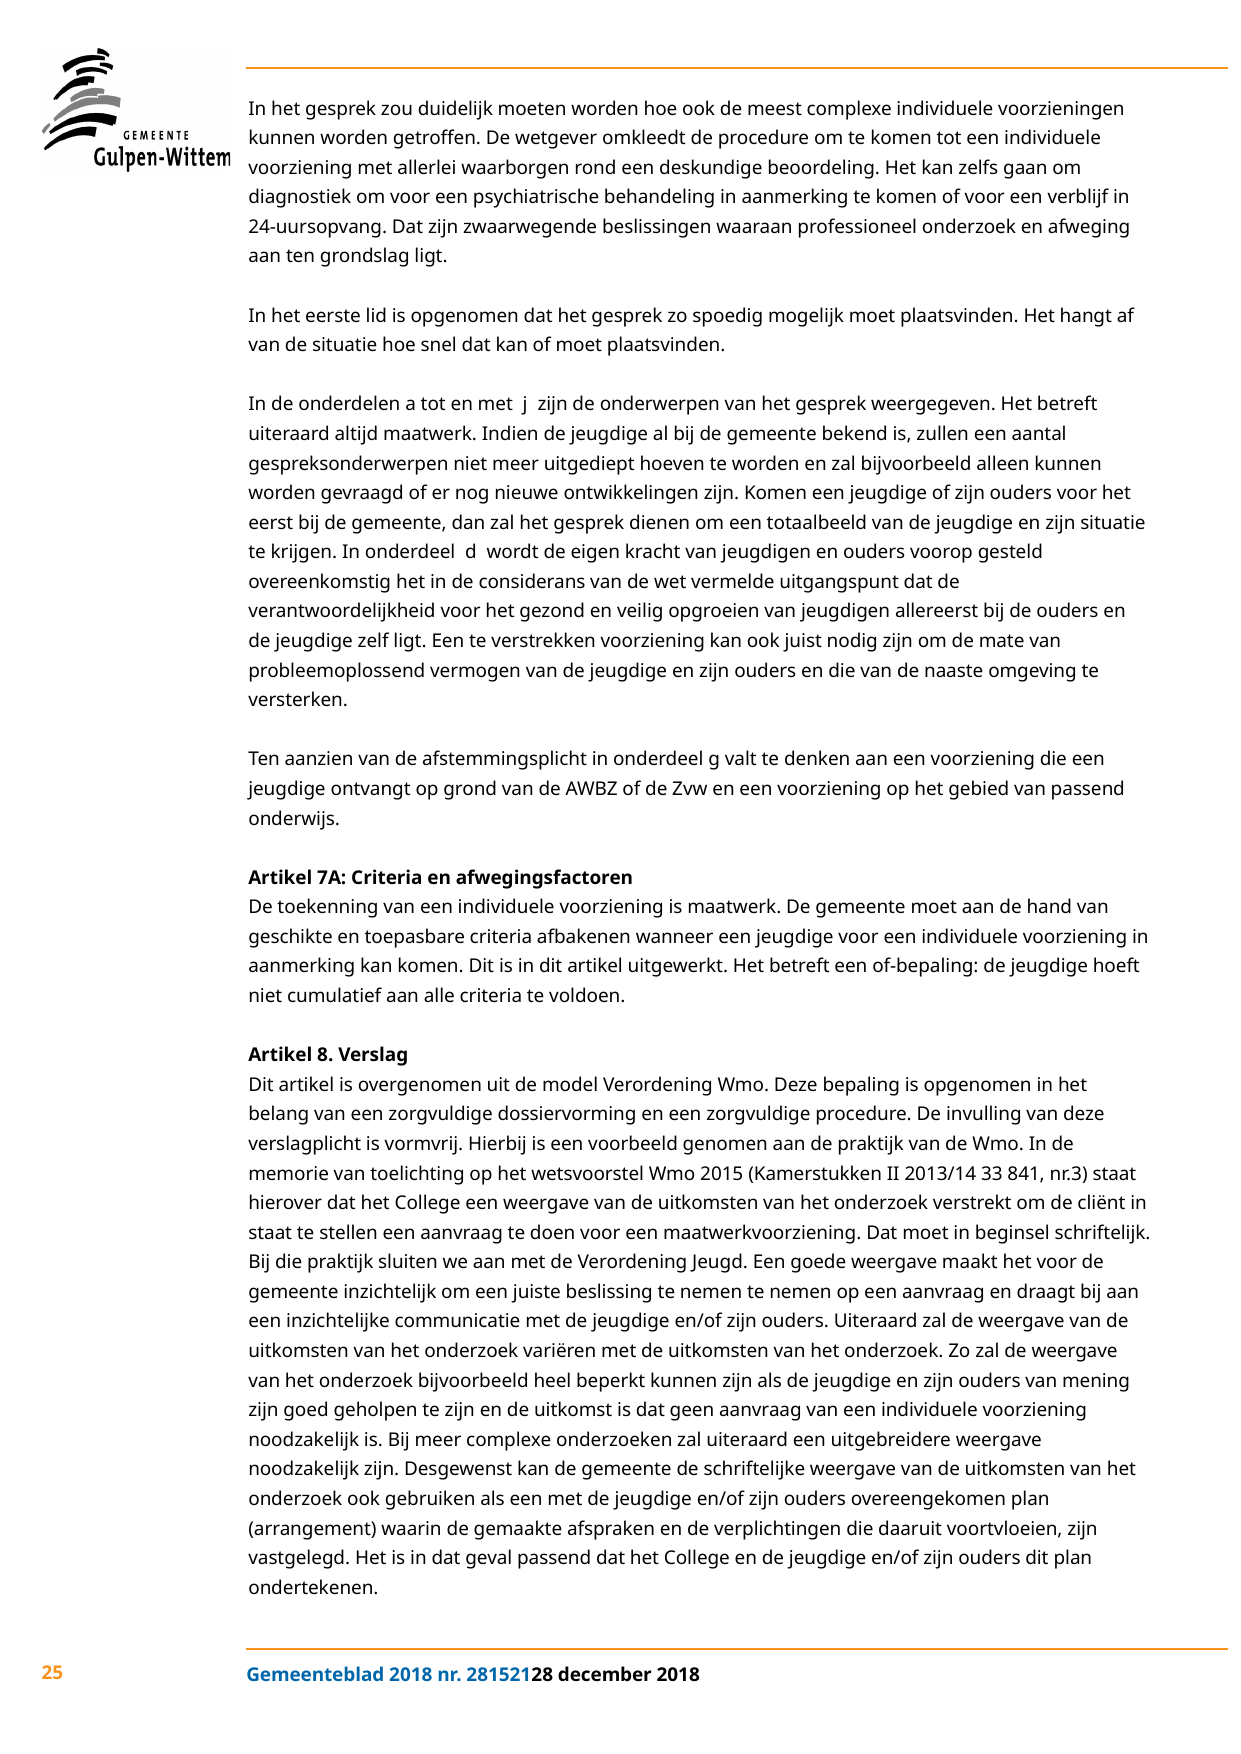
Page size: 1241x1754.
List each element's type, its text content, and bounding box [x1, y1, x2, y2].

text In het eerste lid is opgenomen dat het gesprek zo spoedig mogelijk moet plaatsvinden. Het hangt af van de situatie hoe snel dat kan of moet plaatsvinden. [248, 302, 1152, 357]
text Ten aanzien van de afstemmingsplicht in onderdeel g valt te denken aan een voorziening die een jeugdige ontvangt op grond van de AWBZ of de Zvw en een voorziening op het gebied van passend onderwijs. [248, 746, 1152, 831]
text In de onderdelen a tot en met j zijn de onderwerpen van het gesprek weergegeven. Het betreft uiteraard altijd maatwerk. Indien de jeugdige al bij de gemeente bekend is, zullen een aantal gespreksonderwerpen niet meer uitgediept hoeven te worden en zal bijvoorbeeld alleen kunnen worden gevraagd of er nog nieuwe ontwikkelingen zijn. Komen een jeugdige of zijn ouders voor het eerst bij de gemeente, dan zal het gesprek dienen om een totaalbeeld van de jeugdige en zijn situatie te krijgen. In onderdeel d wordt de eigen kracht van jeugdigen en ouders voorop gesteld overeenkomstig het in de considerans van de wet vermelde uitgangspunt dat de verantwoordelijkheid voor het gezond en veilig opgroeien van jeugdigen allereerst bij de ouders en de jeugdige zelf ligt. Een te verstrekken voorziening kan ook juist nodig zijn om de mate van probleemoplossend vermogen van de jeugdige en zijn ouders en die van de naaste omgeving te versterken. [248, 391, 1152, 712]
text In het gesprek zou duidelijk moeten worden hoe ook de meest complexe individuele voorzieningen kunnen worden getroffen. De wetgever omkleedt de procedure om te komen tot een individuele voorziening met allerlei waarborgen rond een deskundige beoordeling. Het kan zelfs gaan om diagnostiek om voor een psychiatrische behandeling in aanmerking te komen of voor een verblijf in 24-uursopvang. Dat zijn zwaarwegende beslissingen waaraan professioneel onderzoek en afweging aan ten grondslag ligt. [248, 95, 1152, 268]
text De toekenning van een individuele voorziening is maatwerk. De gemeente moet aan de hand van geschikte en toepasbare criteria afbakenen wanneer een jeugdige voor een individuele voorziening in aanmerking kan komen. Dit is in dit artikel uitgewerkt. Het betreft een of-bepaling: de jeugdige hoeft niet cumulatief aan alle criteria te voldoen. [248, 893, 1152, 1008]
picture [41, 47, 231, 172]
text Dit artikel is overgenomen uit de model Verordening Wmo. Deze bepaling is opgenomen in het belang van een zorgvuldige dossiervorming en een zorgvuldige procedure. De invulling van deze verslagplicht is vormvrij. Hierbij is een voorbeeld genomen aan de praktijk van de Wmo. In de memorie van toelichting op het wetsvoorstel Wmo 2015 (Kamerstukken II 2013/14 33 841, nr.3) staat hierover dat het College een weergave van de uitkomsten van het onderzoek verstrekt om de cliënt in staat te stellen een aanvraag te doen voor een maatwerkvoorziening. Dat moet in beginsel schriftelijk. Bij die praktijk sluiten we aan met de Verordening Jeugd. Een goede weergave maakt het voor de gemeente inzichtelijk om een juiste beslissing te nemen te nemen op een aanvraag en draagt bij aan een inzichtelijke communicatie met de jeugdige en/of zijn ouders. Uiteraard zal de weergave van de uitkomsten van het onderzoek variëren met de uitkomsten van het onderzoek. Zo zal de weergave van het onderzoek bijvoorbeeld heel beperkt kunnen zijn als de jeugdige en zijn ouders van mening zijn goed geholpen te zijn en de uitkomst is dat geen aanvraag van een individuele voorziening noodzakelijk is. Bij meer complexe onderzoeken zal uiteraard een uitgebreidere weergave noodzakelijk zijn. Desgewenst kan de gemeente de schriftelijke weergave van de uitkomsten van het onderzoek ook gebruiken als een met de jeugdige en/of zijn ouders overeengekomen plan (arrangement) waarin de gemaakte afspraken en de verplichtingen die daaruit voortvloeien, zijn vastgelegd. Het is in dat geval passend dat het College en de jeugdige en/of zijn ouders dit plan ondertekenen. [248, 1071, 1152, 1600]
text Artikel 7A: Criteria en afwegingsfactoren [248, 864, 1152, 890]
text Artikel 8. Verslag [248, 1041, 1152, 1067]
